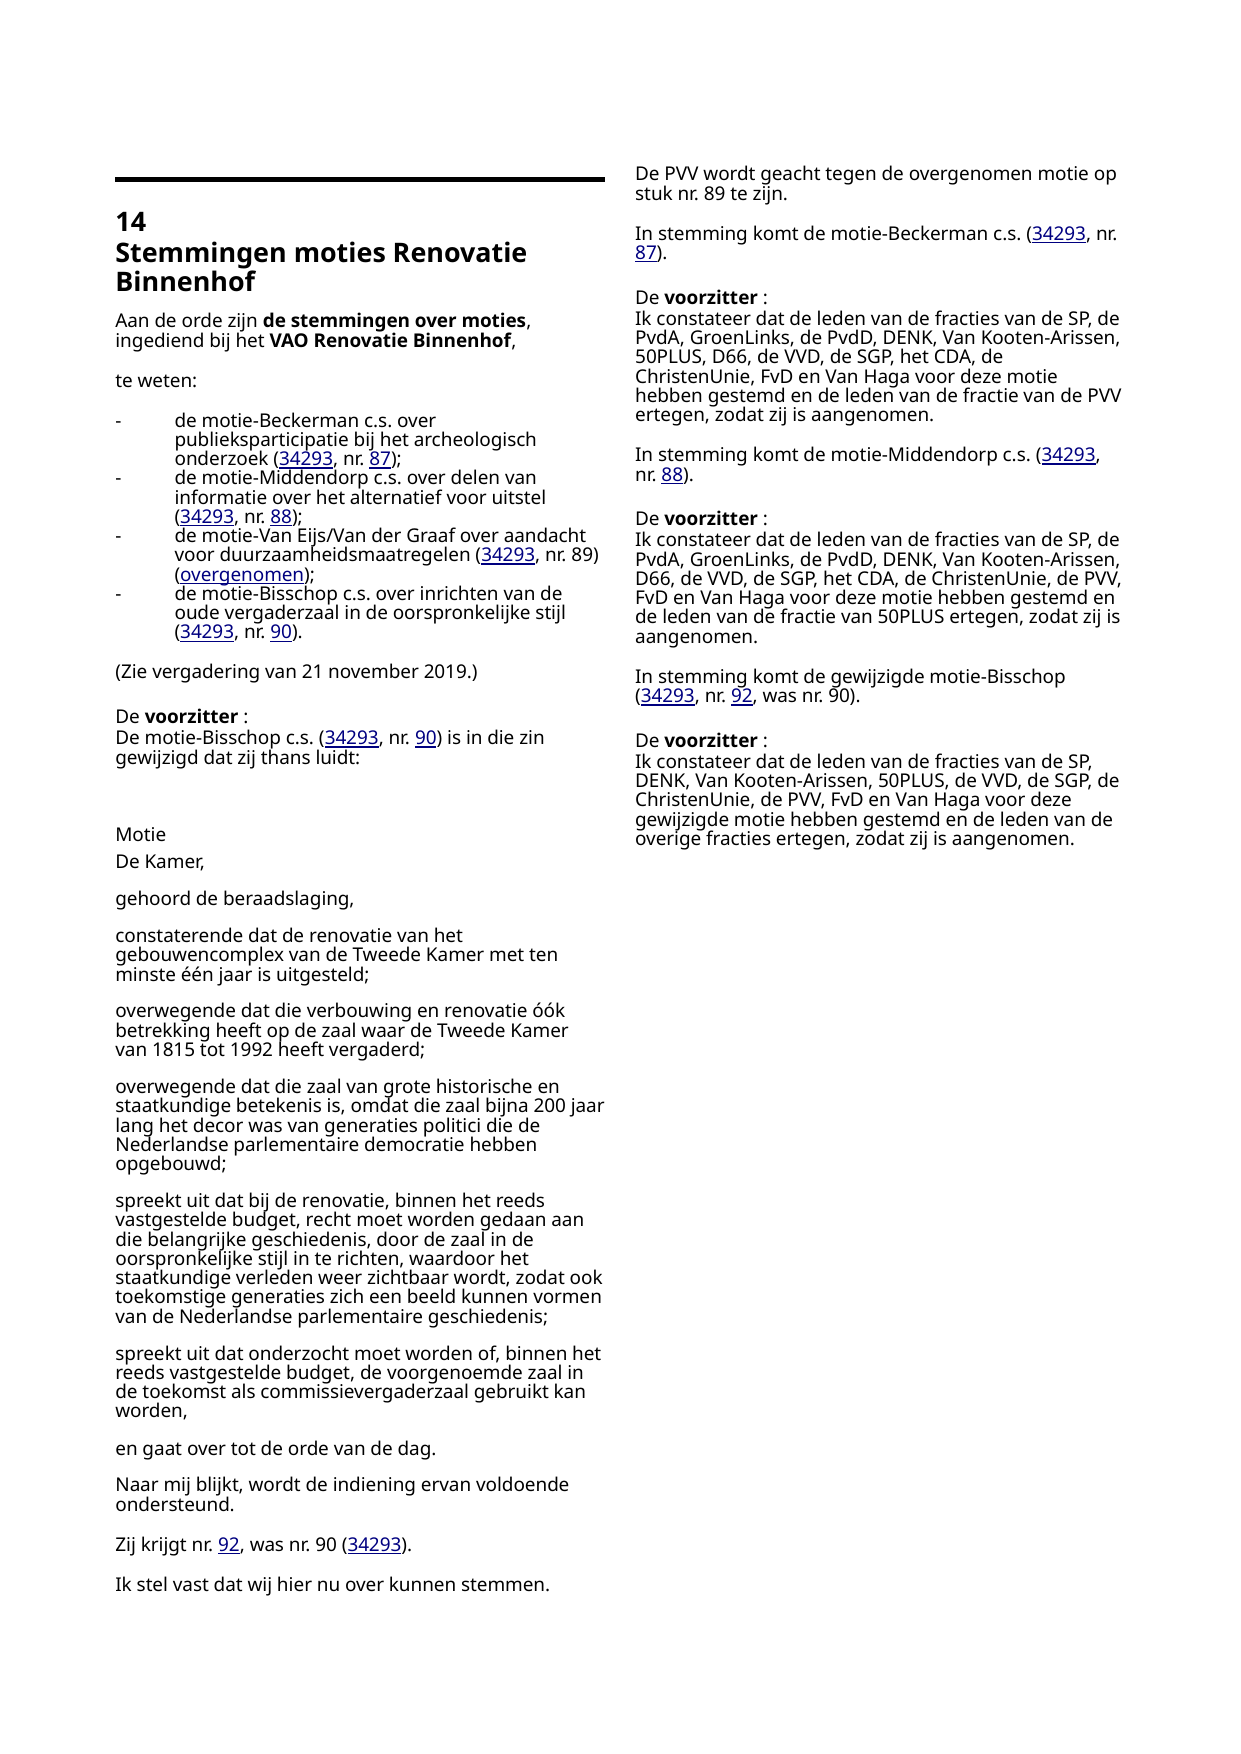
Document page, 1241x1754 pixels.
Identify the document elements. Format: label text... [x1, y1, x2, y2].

text Naar mij blijkt, wordt de indiening ervan voldoende ondersteund. [115, 1476, 605, 1515]
text Stemmingen moties Renovatie Binnenhof [115, 239, 605, 312]
text constaterende dat de renovatie van het gebouwencomplex van de Tweede Kamer met ten minste één jaar is uitgesteld; [115, 927, 605, 985]
text De PVV wordt geacht tegen de overgenomen motie op stuk nr. 89 te zijn. [635, 165, 1125, 204]
list de motie-Middendorp c.s. over delen van informatie over het alternatief voor uitstel (34293, nr. 88); [115, 469, 605, 527]
text overwegende dat die zaal van grote historische en staatkundige betekenis is, omdat die zaal bijna 200 jaar lang het decor was van generaties politici die de Nederlandse parlementaire democratie hebben opgebouwd; [115, 1078, 605, 1174]
text gehoord de beraadslaging, [115, 890, 605, 909]
text De motie-Bisschop c.s. (34293, nr. 90) is in die zin gewijzigd dat zij thans luidt: [115, 729, 605, 768]
text 14 [115, 203, 605, 239]
text De voorzitter : [115, 704, 605, 729]
text Ik stel vast dat wij hier nu over kunnen stemmen. [115, 1576, 605, 1595]
text De voorzitter : [635, 727, 1125, 753]
text (Zie vergadering van 21 november 2019.) [115, 663, 605, 683]
text spreekt uit dat onderzocht moet worden of, binnen het reeds vastgestelde budget, de voorgenoemde zaal in de toekomst als commissievergaderzaal gebruikt kan worden, [115, 1345, 605, 1422]
text overwegende dat die verbouwing en renovatie óók betrekking heeft op de zaal waar de Tweede Kamer van 1815 tot 1992 heeft vergaderd; [115, 1002, 605, 1060]
text en gaat over tot de orde van de dag. [115, 1439, 605, 1459]
text In stemming komt de motie-Middendorp c.s. (34293, nr. 88). [635, 446, 1125, 485]
list de motie-Bisschop c.s. over inrichten van de oude vergaderzaal in de oorspronkelijke stijl (34293, nr. 90). [115, 585, 605, 643]
text Zij krijgt nr. 92, was nr. 90 (34293). [115, 1536, 605, 1555]
text Ik constateer dat de leden van de fracties van de SP, de PvdA, GroenLinks, de PvdD, DENK, Van Kooten-Arissen, D66, de VVD, de SGP, het CDA, de ChristenUnie, de PVV, FvD en Van Haga voor deze motie hebben gestemd en de leden van de fractie van 50PLUS ertegen, zodat zij is aangenomen. [635, 531, 1125, 647]
list de motie-Van Eijs/Van der Graaf over aandacht voor duurzaamheidsmaatregelen (34293, nr. 89) (overgenomen); [115, 527, 605, 585]
text Ik constateer dat de leden van de fracties van de SP, DENK, Van Kooten-Arissen, 50PLUS, de VVD, de SGP, de ChristenUnie, de PVV, FvD en Van Haga voor deze gewijzigde motie hebben gestemd en de leden van de overige fracties ertegen, zodat zij is aangenomen. [635, 753, 1125, 849]
text Ik constateer dat de leden van de fracties van de SP, de PvdA, GroenLinks, de PvdD, DENK, Van Kooten-Arissen, 50PLUS, D66, de VVD, de SGP, het CDA, de ChristenUnie, FvD en Van Haga voor deze motie hebben gestemd en de leden van de fractie van de PVV ertegen, zodat zij is aangenomen. [635, 310, 1125, 425]
text spreekt uit dat bij de renovatie, binnen het reeds vastgestelde budget, recht moet worden gedaan aan die belangrijke geschiedenis, door de zaal in de oorspronkelijke stijl in te richten, waardoor het staatkundige verleden weer zichtbaar wordt, zodat ook toekomstige generaties zich een beeld kunnen vormen van de Nederlandse parlementaire geschiedenis; [115, 1192, 605, 1327]
text De Kamer, [115, 853, 605, 872]
text In stemming komt de motie-Beckerman c.s. (34293, nr. 87). [635, 225, 1125, 263]
text te weten: [115, 372, 605, 391]
text De voorzitter : [635, 284, 1125, 310]
list de motie-Beckerman c.s. over publieksparticipatie bij het archeologisch onderzoek (34293, nr. 87); [115, 412, 605, 469]
text Aan de orde zijn de stemmingen over moties, ingediend bij het VAO Renovatie Binnenhof, [115, 312, 605, 351]
text Motie [115, 821, 605, 847]
text In stemming komt de gewijzigde motie-Bisschop (34293, nr. 92, was nr. 90). [635, 668, 1125, 706]
text De voorzitter : [635, 506, 1125, 531]
